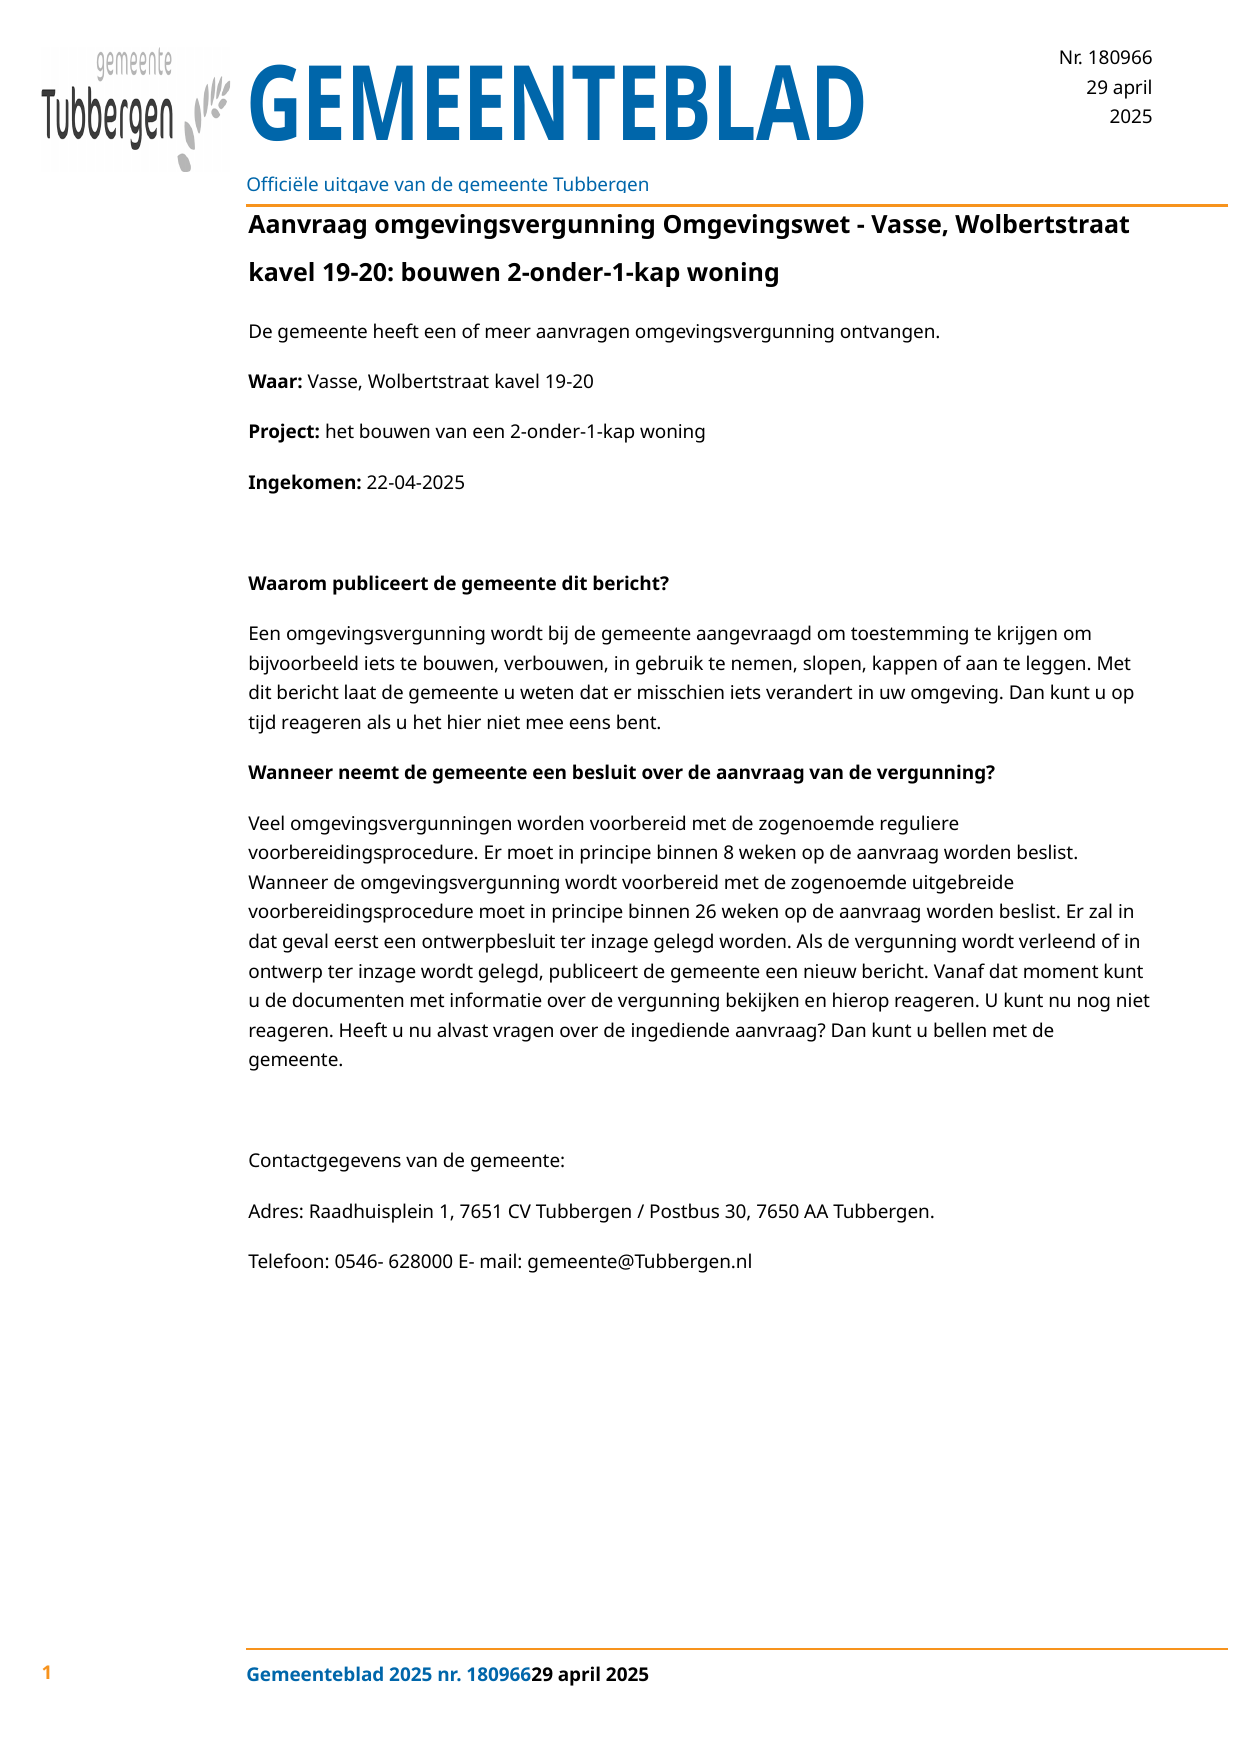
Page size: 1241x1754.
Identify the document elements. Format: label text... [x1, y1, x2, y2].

text De gemeente heeft een of meer aanvragen omgevingsvergunning ontvangen. [248, 318, 1152, 344]
text Contactgegevens van de gemeente: [248, 1147, 1152, 1173]
text Waar: Vasse, Wolbertstraat kavel 19-20 [248, 368, 1152, 394]
text Wanneer neemt de gemeente een besluit over de aanvraag van de vergunning? [248, 759, 1152, 785]
picture [41, 47, 231, 172]
text Waarom publiceert de gemeente dit bericht? [248, 570, 1152, 596]
text Telefoon: 0546- 628000 E- mail: gemeente@Tubbergen.nl [248, 1248, 1152, 1274]
text Project: het bouwen van een 2-onder-1-kap woning [248, 419, 1152, 444]
text Aanvraag omgevingsvergunning Omgevingswet - Vasse, Wolbertstraat kavel 19-20: bouwen 2-onder-1-kap woning [248, 207, 1152, 288]
text Ingekomen: 22-04-2025 [248, 469, 1152, 495]
text Adres: Raadhuisplein 1, 7651 CV Tubbergen / Postbus 30, 7650 AA Tubbergen. [248, 1198, 1152, 1224]
text Een omgevingsvergunning wordt bij de gemeente aangevraagd om toestemming te krijgen om bijvoorbeeld iets te bouwen, verbouwen, in gebruik te nemen, slopen, kappen of aan te leggen. Met dit bericht laat de gemeente u weten dat er misschien iets verandert in uw omgeving. Dan kunt u op tijd reageren als u het hier niet mee eens bent. [248, 620, 1152, 735]
text Veel omgevingsvergunningen worden voorbereid met de zogenoemde reguliere voorbereidingsprocedure. Er moet in principe binnen 8 weken op de aanvraag worden beslist. Wanneer de omgevingsvergunning wordt voorbereid met de zogenoemde uitgebreide voorbereidingsprocedure moet in principe binnen 26 weken op de aanvraag worden beslist. Er zal in dat geval eerst een ontwerpbesluit ter inzage gelegd worden. Als de vergunning wordt verleend of in ontwerp ter inzage wordt gelegd, publiceert de gemeente een nieuw bericht. Vanaf dat moment kunt u de documenten met informatie over de vergunning bekijken en hierop reageren. U kunt nu nog niet reageren. Heeft u nu alvast vragen over de ingediende aanvraag? Dan kunt u bellen met de gemeente. [248, 810, 1152, 1072]
